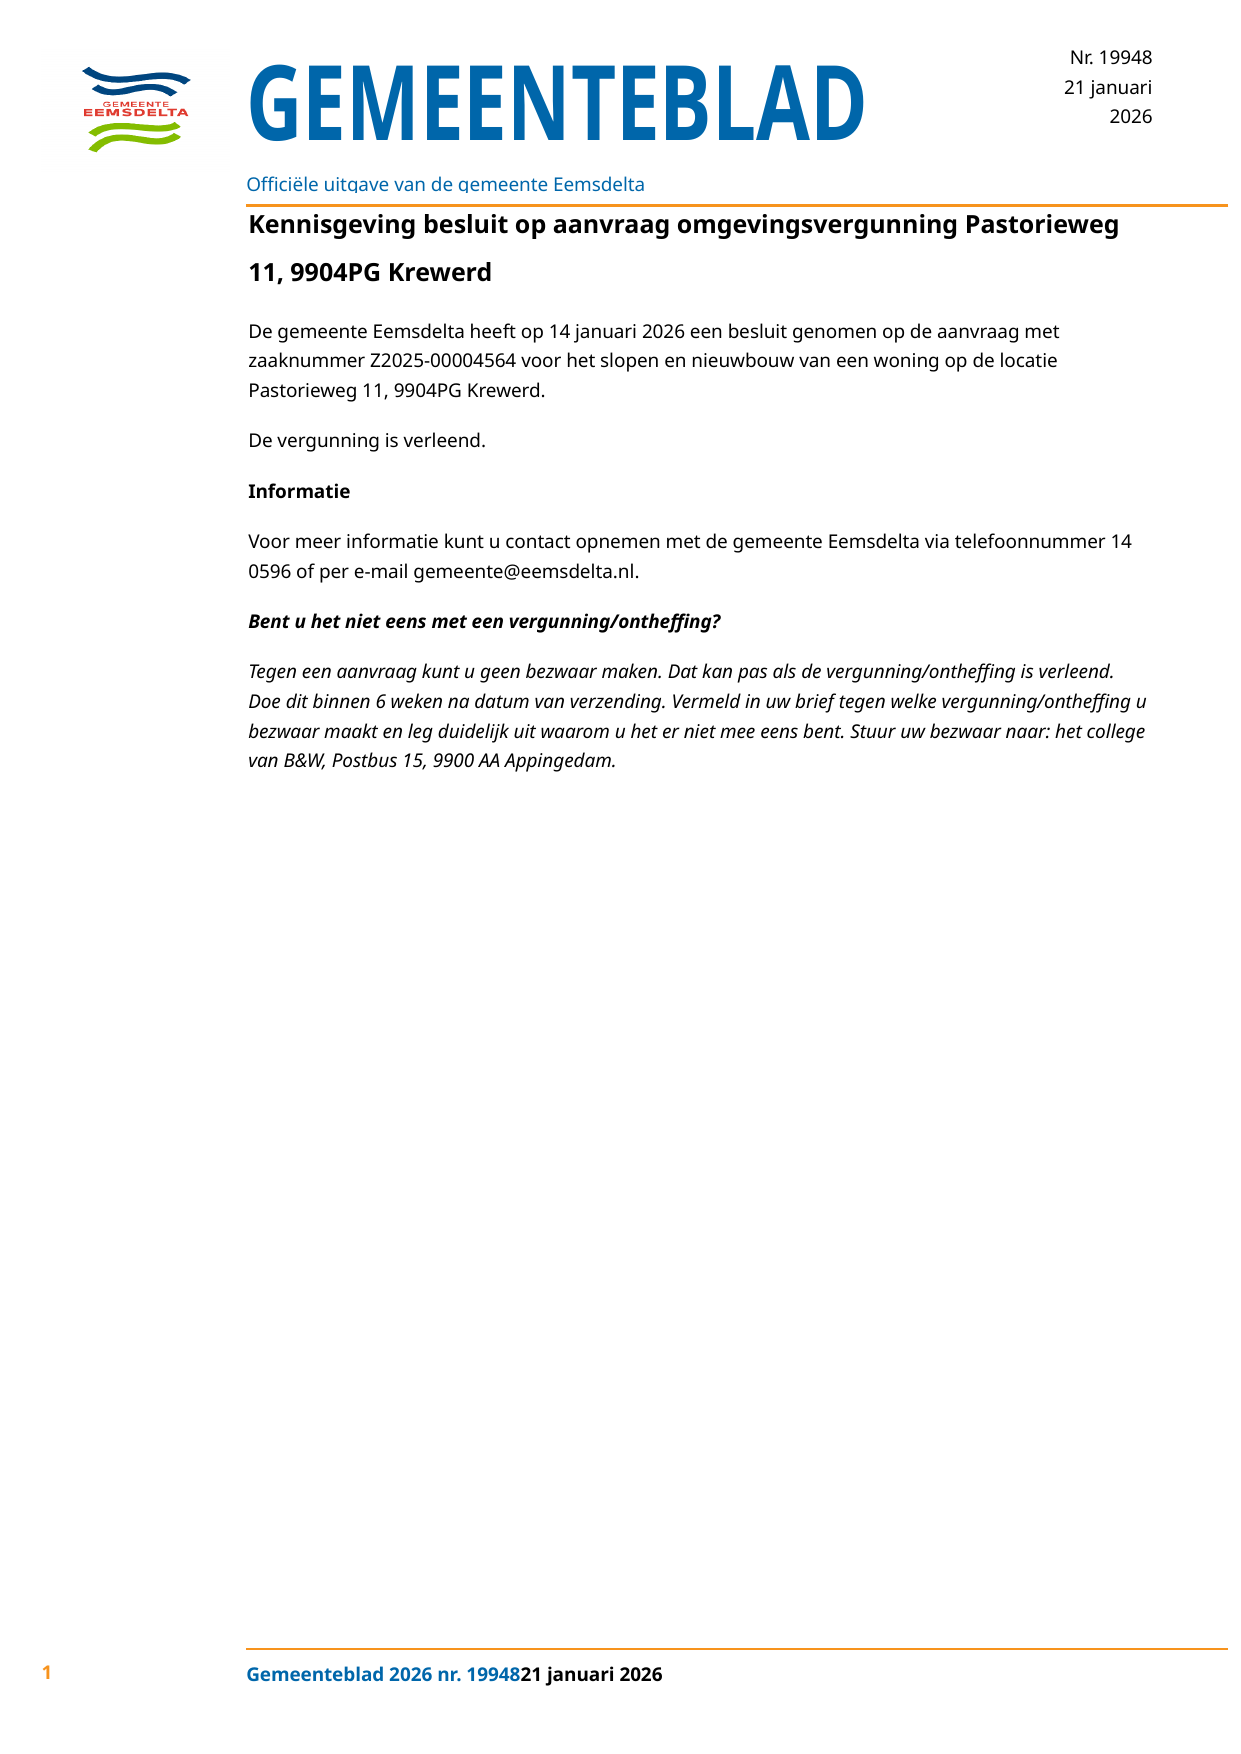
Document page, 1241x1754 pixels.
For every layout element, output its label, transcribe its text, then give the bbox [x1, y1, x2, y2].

text Kennisgeving besluit op aanvraag omgevingsvergunning Pastorieweg 11, 9904PG Krewerd [248, 207, 1152, 288]
text Bent u het niet eens met een vergunning/ontheffing? [248, 608, 1152, 634]
text Informatie [248, 478, 1152, 504]
text Tegen een aanvraag kunt u geen bezwaar maken. Dat kan pas als de vergunning/ontheffing is verleend. Doe dit binnen 6 weken na datum van verzending. Vermeld in uw brief tegen welke vergunning/ontheffing u bezwaar maakt en leg duidelijk uit waarom u het er niet mee eens bent. Stuur uw bezwaar naar: het college van B&W, Postbus 15, 9900 AA Appingedam. [248, 659, 1152, 773]
text Voor meer informatie kunt u contact opnemen met de gemeente Eemsdelta via telefoonnummer 14 0596 of per e-mail gemeente@eemsdelta.nl. [248, 528, 1152, 584]
text De vergunning is verleend. [248, 427, 1152, 453]
picture [41, 47, 231, 172]
text De gemeente Eemsdelta heeft op 14 januari 2026 een besluit genomen op de aanvraag met zaaknummer Z2025-00004564 voor het slopen en nieuwbouw van een woning op de locatie Pastorieweg 11, 9904PG Krewerd. [248, 318, 1152, 403]
